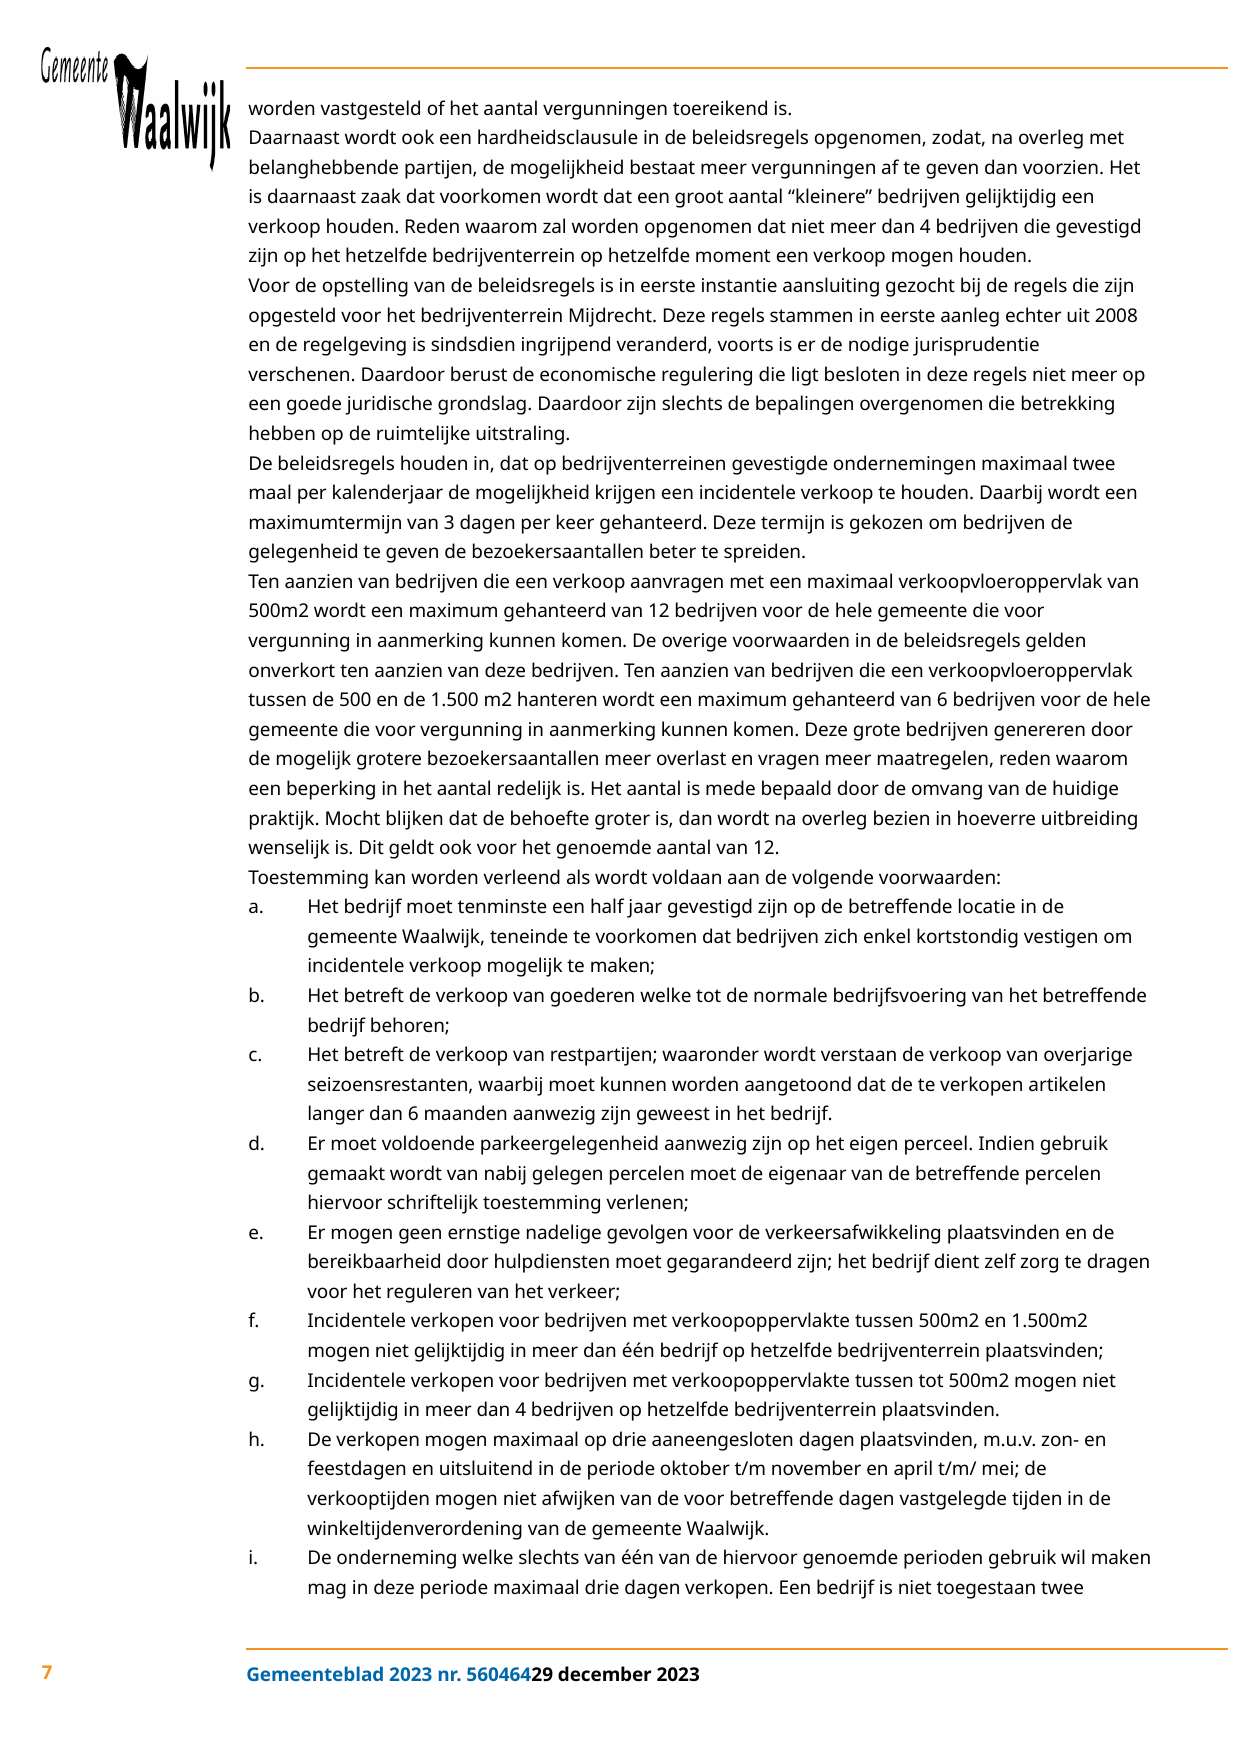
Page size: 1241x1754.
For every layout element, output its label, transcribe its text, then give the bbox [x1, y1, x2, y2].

list Er moet voldoende parkeergelegenheid aanwezig zijn op het eigen perceel. Indien gebruik gemaakt wordt van nabij gelegen percelen moet de eigenaar van de betreffende percelen hiervoor schriftelijk toestemming verlenen; [248, 1130, 1152, 1215]
list De onderneming welke slechts van één van de hiervoor genoemde perioden gebruik wil maken mag in deze periode maximaal drie dagen verkopen. Een bedrijf is niet toegestaan twee [248, 1544, 1152, 1600]
text Daarnaast wordt ook een hardheidsclausule in de beleidsregels opgenomen, zodat, na overleg met belanghebbende partijen, de mogelijkheid bestaat meer vergunningen af te geven dan voorzien. Het is daarnaast zaak dat voorkomen wordt dat een groot aantal “kleinere” bedrijven gelijktijdig een verkoop houden. Reden waarom zal worden opgenomen dat niet meer dan 4 bedrijven die gevestigd zijn op het hetzelfde bedrijventerrein op hetzelfde moment een verkoop mogen houden. [248, 124, 1152, 268]
text Toestemming kan worden verleend als wordt voldaan aan de volgende voorwaarden: [248, 864, 1152, 890]
text De beleidsregels houden in, dat op bedrijventerreinen gevestigde ondernemingen maximaal twee maal per kalenderjaar de mogelijkheid krijgen een incidentele verkoop te houden. Daarbij wordt een maximumtermijn van 3 dagen per keer gehanteerd. Deze termijn is gekozen om bedrijven de gelegenheid te geven de bezoekersaantallen beter te spreiden. [248, 450, 1152, 564]
list De verkopen mogen maximaal op drie aaneengesloten dagen plaatsvinden, m.u.v. zon- en feestdagen en uitsluitend in de periode oktober t/m november en april t/m/ mei; de verkooptijden mogen niet afwijken van de voor betreffende dagen vastgelegde tijden in de winkeltijdenverordening van de gemeente Waalwijk. [248, 1426, 1152, 1541]
text Voor de opstelling van de beleidsregels is in eerste instantie aansluiting gezocht bij de regels die zijn opgesteld voor het bedrijventerrein Mijdrecht. Deze regels stammen in eerste aanleg echter uit 2008 en de regelgeving is sindsdien ingrijpend veranderd, voorts is er de nodige jurisprudentie verschenen. Daardoor berust de economische regulering die ligt besloten in deze regels niet meer op een goede juridische grondslag. Daardoor zijn slechts de bepalingen overgenomen die betrekking hebben op de ruimtelijke uitstraling. [248, 272, 1152, 446]
picture [41, 47, 231, 172]
list Incidentele verkopen voor bedrijven met verkoopoppervlakte tussen tot 500m2 mogen niet gelijktijdig in meer dan 4 bedrijven op hetzelfde bedrijventerrein plaatsvinden. [248, 1367, 1152, 1422]
list Er mogen geen ernstige nadelige gevolgen voor de verkeersafwikkeling plaatsvinden en de bereikbaarheid door hulpdiensten moet gegarandeerd zijn; het bedrijf dient zelf zorg te dragen voor het reguleren van het verkeer; [248, 1219, 1152, 1304]
list Incidentele verkopen voor bedrijven met verkoopoppervlakte tussen 500m2 en 1.500m2 mogen niet gelijktijdig in meer dan één bedrijf op hetzelfde bedrijventerrein plaatsvinden; [248, 1308, 1152, 1363]
list Het betreft de verkoop van restpartijen; waaronder wordt verstaan de verkoop van overjarige seizoensrestanten, waarbij moet kunnen worden aangetoond dat de te verkopen artikelen langer dan 6 maanden aanwezig zijn geweest in het bedrijf. [248, 1041, 1152, 1126]
list Het bedrijf moet tenminste een half jaar gevestigd zijn op de betreffende locatie in de gemeente Waalwijk, teneinde te voorkomen dat bedrijven zich enkel kortstondig vestigen om incidentele verkoop mogelijk te maken; [248, 893, 1152, 978]
text worden vastgesteld of het aantal vergunningen toereikend is. [248, 95, 1152, 121]
list Het betreft de verkoop van goederen welke tot de normale bedrijfsvoering van het betreffende bedrijf behoren; [248, 982, 1152, 1038]
text Ten aanzien van bedrijven die een verkoop aanvragen met een maximaal verkoopvloeroppervlak van 500m2 wordt een maximum gehanteerd van 12 bedrijven voor de hele gemeente die voor vergunning in aanmerking kunnen komen. De overige voorwaarden in de beleidsregels gelden onverkort ten aanzien van deze bedrijven. Ten aanzien van bedrijven die een verkoopvloeroppervlak tussen de 500 en de 1.500 m2 hanteren wordt een maximum gehanteerd van 6 bedrijven voor de hele gemeente die voor vergunning in aanmerking kunnen komen. Deze grote bedrijven genereren door de mogelijk grotere bezoekersaantallen meer overlast en vragen meer maatregelen, reden waarom een beperking in het aantal redelijk is. Het aantal is mede bepaald door de omvang van de huidige praktijk. Mocht blijken dat de behoefte groter is, dan wordt na overleg bezien in hoeverre uitbreiding wenselijk is. Dit geldt ook voor het genoemde aantal van 12. [248, 568, 1152, 860]
